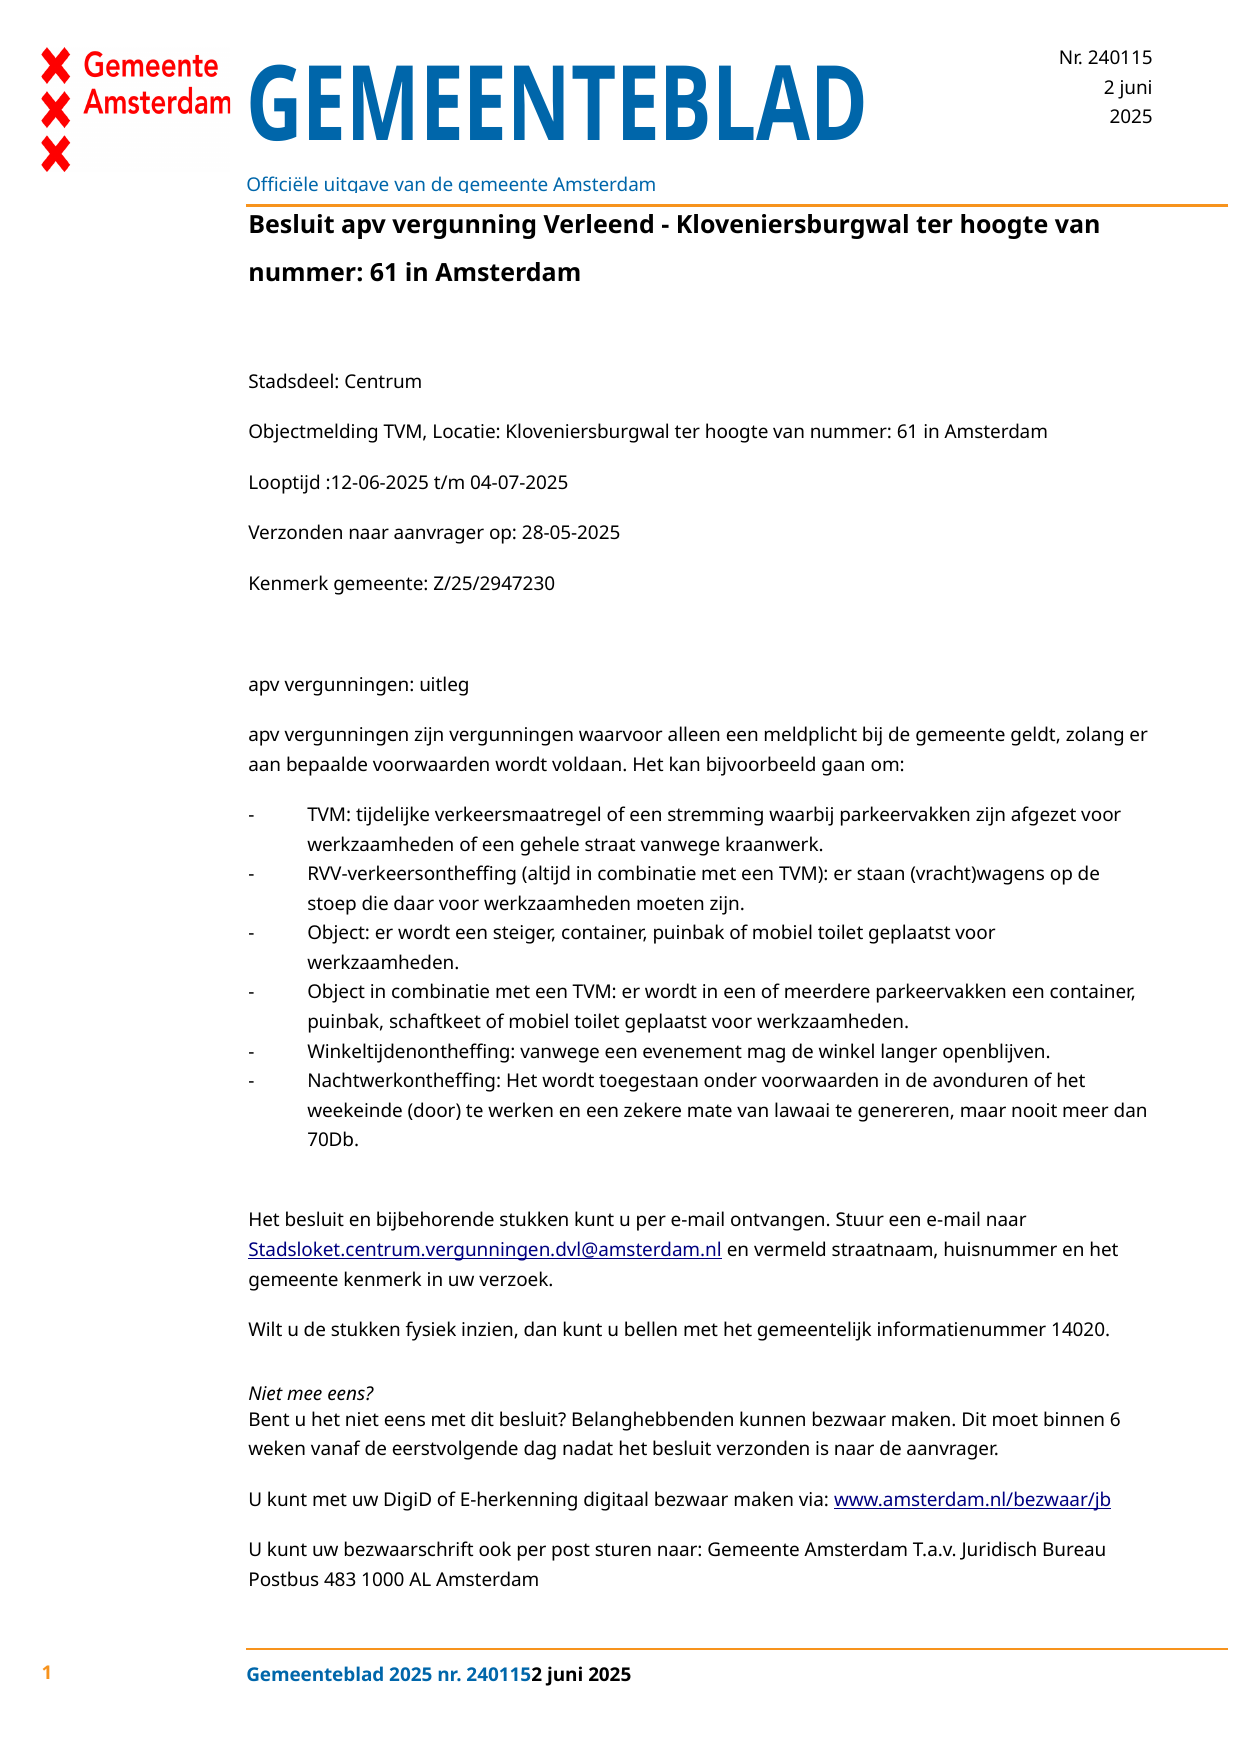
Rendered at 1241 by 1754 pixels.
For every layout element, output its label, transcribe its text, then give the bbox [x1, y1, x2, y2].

text U kunt uw bezwaarschrift ook per post sturen naar: Gemeente Amsterdam T.a.v. Juridisch Bureau Postbus 483 1000 AL Amsterdam [248, 1536, 1152, 1592]
text Niet mee eens? [248, 1380, 1152, 1406]
list Object: er wordt een steiger, container, puinbak of mobiel toilet geplaatst voor werkzaamheden. [248, 919, 1152, 975]
text Looptijd :12-06-2025 t/m 04-07-2025 [248, 469, 1152, 495]
picture [41, 47, 231, 172]
list TVM: tijdelijke verkeersmaatregel of een stremming waarbij parkeervakken zijn afgezet voor werkzaamheden of een gehele straat vanwege kraanwerk. [248, 801, 1152, 857]
text Verzonden naar aanvrager op: 28-05-2025 [248, 519, 1152, 545]
text apv vergunningen zijn vergunningen waarvoor alleen een meldplicht bij de gemeente geldt, zolang er aan bepaalde voorwaarden wordt voldaan. Het kan bijvoorbeeld gaan om: [248, 721, 1152, 777]
text U kunt met uw DigiD of E-herkenning digitaal bezwaar maken via: www.amsterdam.nl/bezwaar/jb [248, 1486, 1152, 1512]
text Het besluit en bijbehorende stukken kunt u per e-mail ontvangen. Stuur een e-mail naar Stadsloket.centrum.vergunningen.dvl@amsterdam.nl en vermeld straatnaam, huisnummer en het gemeente kenmerk in uw verzoek. [248, 1207, 1152, 1292]
list Winkeltijdenontheffing: vanwege een evenement mag de winkel langer openblijven. [248, 1038, 1152, 1064]
text Besluit apv vergunning Verleend - Kloveniersburgwal ter hoogte van nummer: 61 in Amsterdam [248, 207, 1152, 288]
text Stadsdeel: Centrum [248, 368, 1152, 394]
text apv vergunningen: uitleg [248, 671, 1152, 697]
text Wilt u de stukken fysiek inzien, dan kunt u bellen met het gemeentelijk informatienummer 14020. [248, 1316, 1152, 1342]
list Object in combinatie met een TVM: er wordt in een of meerdere parkeervakken een container, puinbak, schaftkeet of mobiel toilet geplaatst voor werkzaamheden. [248, 979, 1152, 1034]
list RVV-verkeersontheffing (altijd in combinatie met een TVM): er staan (vracht)wagens op de stoep die daar voor werkzaamheden moeten zijn. [248, 860, 1152, 916]
list Nachtwerkontheffing: Het wordt toegestaan onder voorwaarden in de avonduren of het weekeinde (door) te werken en een zekere mate van lawaai te genereren, maar nooit meer dan 70Db. [248, 1067, 1152, 1152]
text Bent u het niet eens met dit besluit? Belanghebbenden kunnen bezwaar maken. Dit moet binnen 6 weken vanaf de eerstvolgende dag nadat het besluit verzonden is naar de aanvrager. [248, 1406, 1152, 1461]
text Objectmelding TVM, Locatie: Kloveniersburgwal ter hoogte van nummer: 61 in Amsterdam [248, 419, 1152, 444]
text Kenmerk gemeente: Z/25/2947230 [248, 570, 1152, 596]
